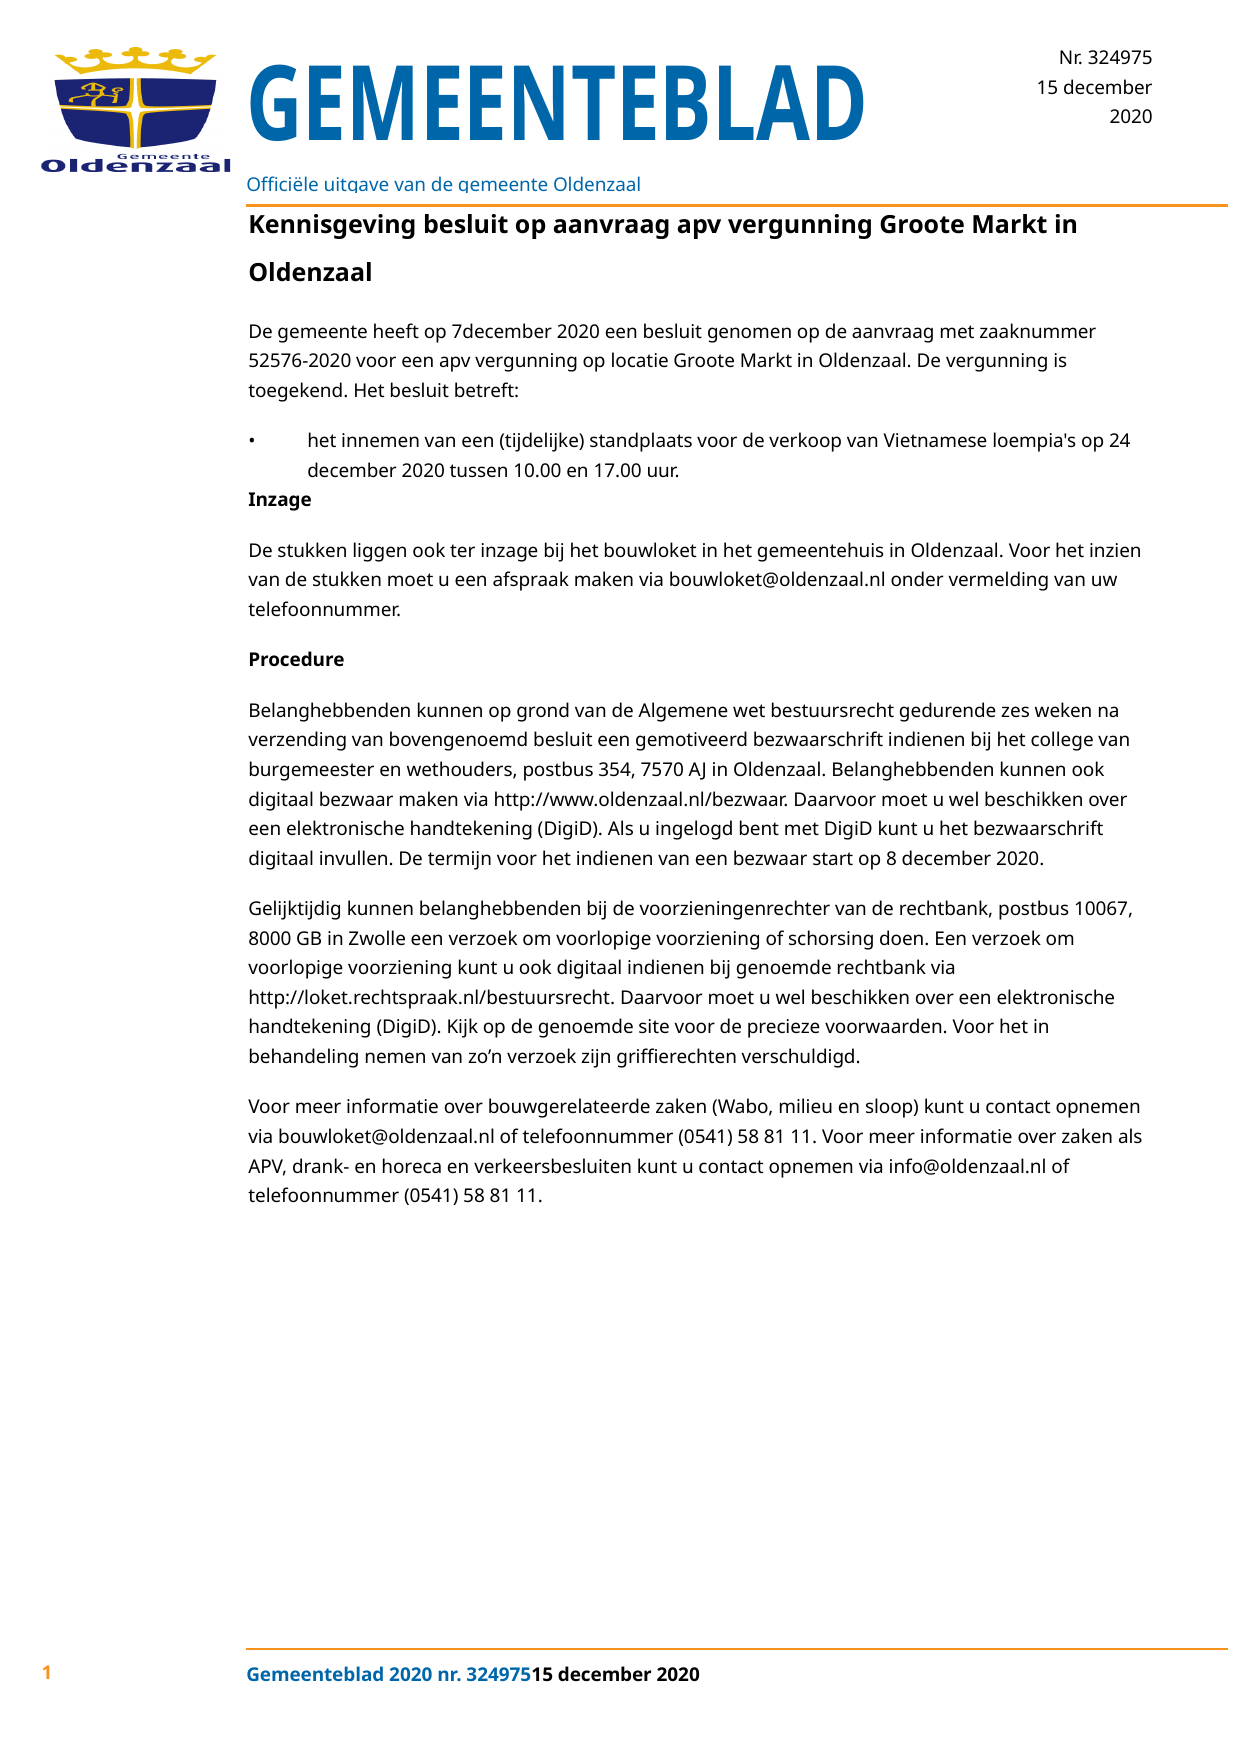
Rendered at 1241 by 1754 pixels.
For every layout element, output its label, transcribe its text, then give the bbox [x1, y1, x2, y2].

text Voor meer informatie over bouwgerelateerde zaken (Wabo, milieu en sloop) kunt u contact opnemen via bouwloket@oldenzaal.nl of telefoonnummer (0541) 58 81 11. Voor meer informatie over zaken als APV, drank- en horeca en verkeersbesluiten kunt u contact opnemen via info@oldenzaal.nl of telefoonnummer (0541) 58 81 11. [248, 1094, 1152, 1208]
list het innemen van een (tijdelijke) standplaats voor de verkoop van Vietnamese loempia's op 24 december 2020 tussen 10.00 en 17.00 uur. [248, 427, 1152, 483]
text Procedure [248, 647, 1152, 672]
text De stukken liggen ook ter inzage bij het bouwloket in het gemeentehuis in Oldenzaal. Voor het inzien van de stukken moet u een afspraak maken via bouwloket@oldenzaal.nl onder vermelding van uw telefoonnummer. [248, 537, 1152, 622]
text De gemeente heeft op 7december 2020 een besluit genomen op de aanvraag met zaaknummer 52576-2020 voor een apv vergunning op locatie Groote Markt in Oldenzaal. De vergunning is toegekend. Het besluit betreft: [248, 318, 1152, 403]
text Inzage [248, 487, 1152, 512]
text Gelijktijdig kunnen belanghebbenden bij de voorzieningenrechter van de rechtbank, postbus 10067, 8000 GB in Zwolle een verzoek om voorlopige voorziening of schorsing doen. Een verzoek om voorlopige voorziening kunt u ook digitaal indienen bij genoemde rechtbank via http://loket.rechtspraak.nl/bestuursrecht. Daarvoor moet u wel beschikken over een elektronische handtekening (DigiD). Kijk op de genoemde site voor de precieze voorwaarden. Voor het in behandeling nemen van zo’n verzoek zijn griffierechten verschuldigd. [248, 895, 1152, 1069]
text Kennisgeving besluit op aanvraag apv vergunning Groote Markt in Oldenzaal [248, 207, 1152, 288]
text Belanghebbenden kunnen op grond van de Algemene wet bestuursrecht gedurende zes weken na verzending van bovengenoemd besluit een gemotiveerd bezwaarschrift indienen bij het college van burgemeester en wethouders, postbus 354, 7570 AJ in Oldenzaal. Belanghebbenden kunnen ook digitaal bezwaar maken via http://www.oldenzaal.nl/bezwaar. Daarvoor moet u wel beschikken over een elektronische handtekening (DigiD). Als u ingelogd bent met DigiD kunt u het bezwaarschrift digitaal invullen. De termijn voor het indienen van een bezwaar start op 8 december 2020. [248, 697, 1152, 871]
picture [41, 47, 231, 172]
